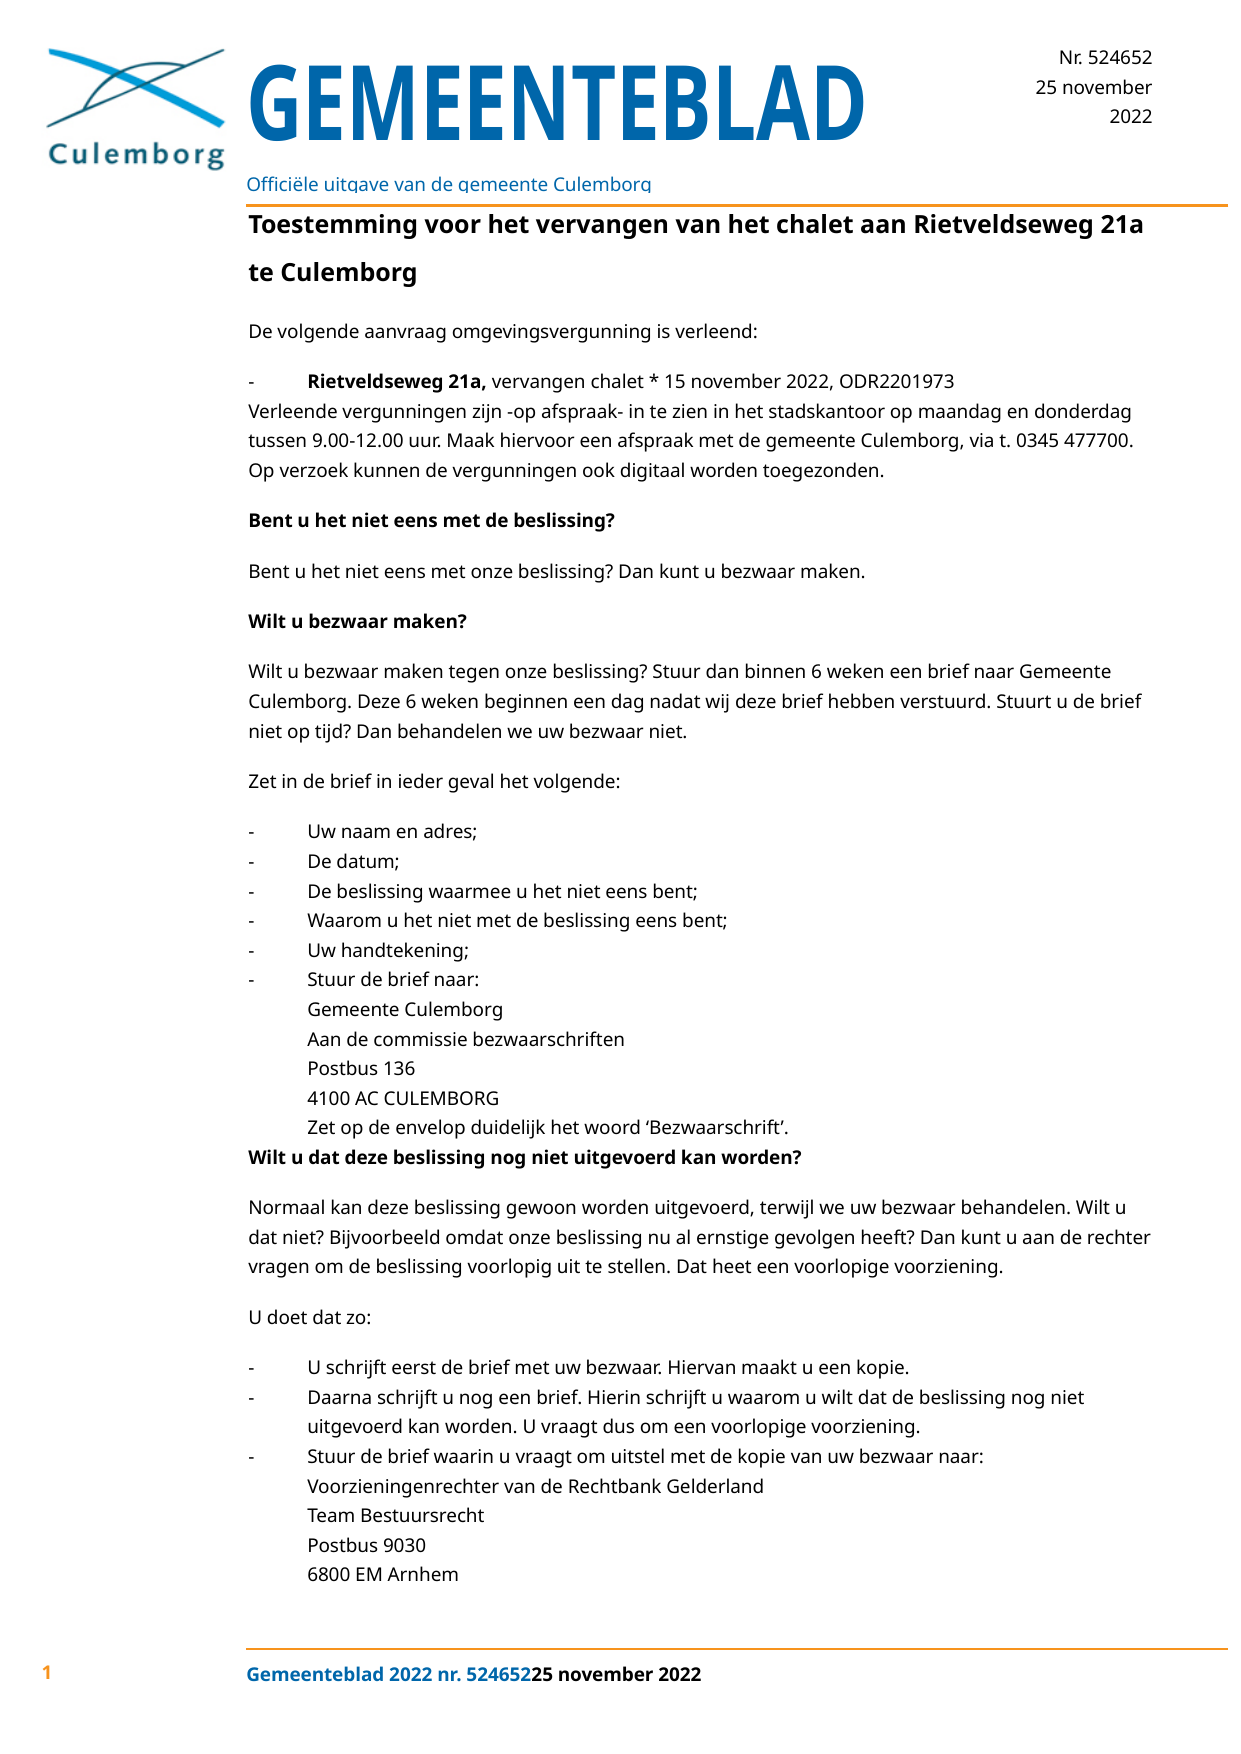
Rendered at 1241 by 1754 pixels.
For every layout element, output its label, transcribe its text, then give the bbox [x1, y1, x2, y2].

list Stuur de brief waarin u vraagt om uitstel met de kopie van uw bezwaar naar: [248, 1443, 1152, 1469]
list Postbus 9030 [248, 1532, 1152, 1558]
list De beslissing waarmee u het niet eens bent; [248, 878, 1152, 904]
text Wilt u dat deze beslissing nog niet uitgevoerd kan worden? [248, 1144, 1152, 1170]
list Rietveldseweg 21a, vervangen chalet * 15 november 2022, ODR2201973 [248, 368, 1152, 394]
list U schrijft eerst de brief met uw bezwaar. Hiervan maakt u een kopie. [248, 1354, 1152, 1380]
list Voorzieningenrechter van de Rechtbank Gelderland [248, 1473, 1152, 1499]
list Daarna schrijft u nog een brief. Hierin schrijft u waarom u wilt dat de beslissing nog niet uitgevoerd kan worden. U vraagt dus om een voorlopige voorziening. [248, 1384, 1152, 1439]
list Uw handtekening; [248, 937, 1152, 963]
text Verleende vergunningen zijn -op afspraak- in te zien in het stadskantoor op maandag en donderdag tussen 9.00-12.00 uur. Maak hiervoor een afspraak met de gemeente Culemborg, via t. 0345 477700. Op verzoek kunnen de vergunningen ook digitaal worden toegezonden. [248, 398, 1152, 483]
text De volgende aanvraag omgevingsvergunning is verleend: [248, 318, 1152, 344]
text Wilt u bezwaar maken tegen onze beslissing? Stuur dan binnen 6 weken een brief naar Gemeente Culemborg. Deze 6 weken beginnen een dag nadat wij deze brief hebben verstuurd. Stuurt u de brief niet op tijd? Dan behandelen we uw bezwaar niet. [248, 659, 1152, 744]
list Postbus 136 [248, 1055, 1152, 1081]
list Gemeente Culemborg [248, 996, 1152, 1022]
text Normaal kan deze beslissing gewoon worden uitgevoerd, terwijl we uw bezwaar behandelen. Wilt u dat niet? Bijvoorbeeld omdat onze beslissing nu al ernstige gevolgen heeft? Dan kunt u aan de rechter vragen om de beslissing voorlopig uit te stellen. Dat heet een voorlopige voorziening. [248, 1194, 1152, 1279]
text Zet in de brief in ieder geval het volgende: [248, 768, 1152, 794]
list 6800 EM Arnhem [248, 1562, 1152, 1587]
list Zet op de envelop duidelijk het woord ‘Bezwaarschrift’. [248, 1114, 1152, 1140]
text Bent u het niet eens met de beslissing? [248, 507, 1152, 533]
list Uw naam en adres; [248, 819, 1152, 844]
list Stuur de brief naar: [248, 967, 1152, 992]
text Wilt u bezwaar maken? [248, 608, 1152, 634]
text Toestemming voor het vervangen van het chalet aan Rietveldseweg 21a te Culemborg [248, 207, 1152, 288]
list De datum; [248, 848, 1152, 874]
picture [41, 47, 231, 172]
text Bent u het niet eens met onze beslissing? Dan kunt u bezwaar maken. [248, 558, 1152, 584]
list Aan de commissie bezwaarschriften [248, 1026, 1152, 1052]
text U doet dat zo: [248, 1304, 1152, 1330]
list 4100 AC CULEMBORG [248, 1085, 1152, 1111]
list Team Bestuursrecht [248, 1502, 1152, 1528]
list Waarom u het niet met de beslissing eens bent; [248, 907, 1152, 933]
